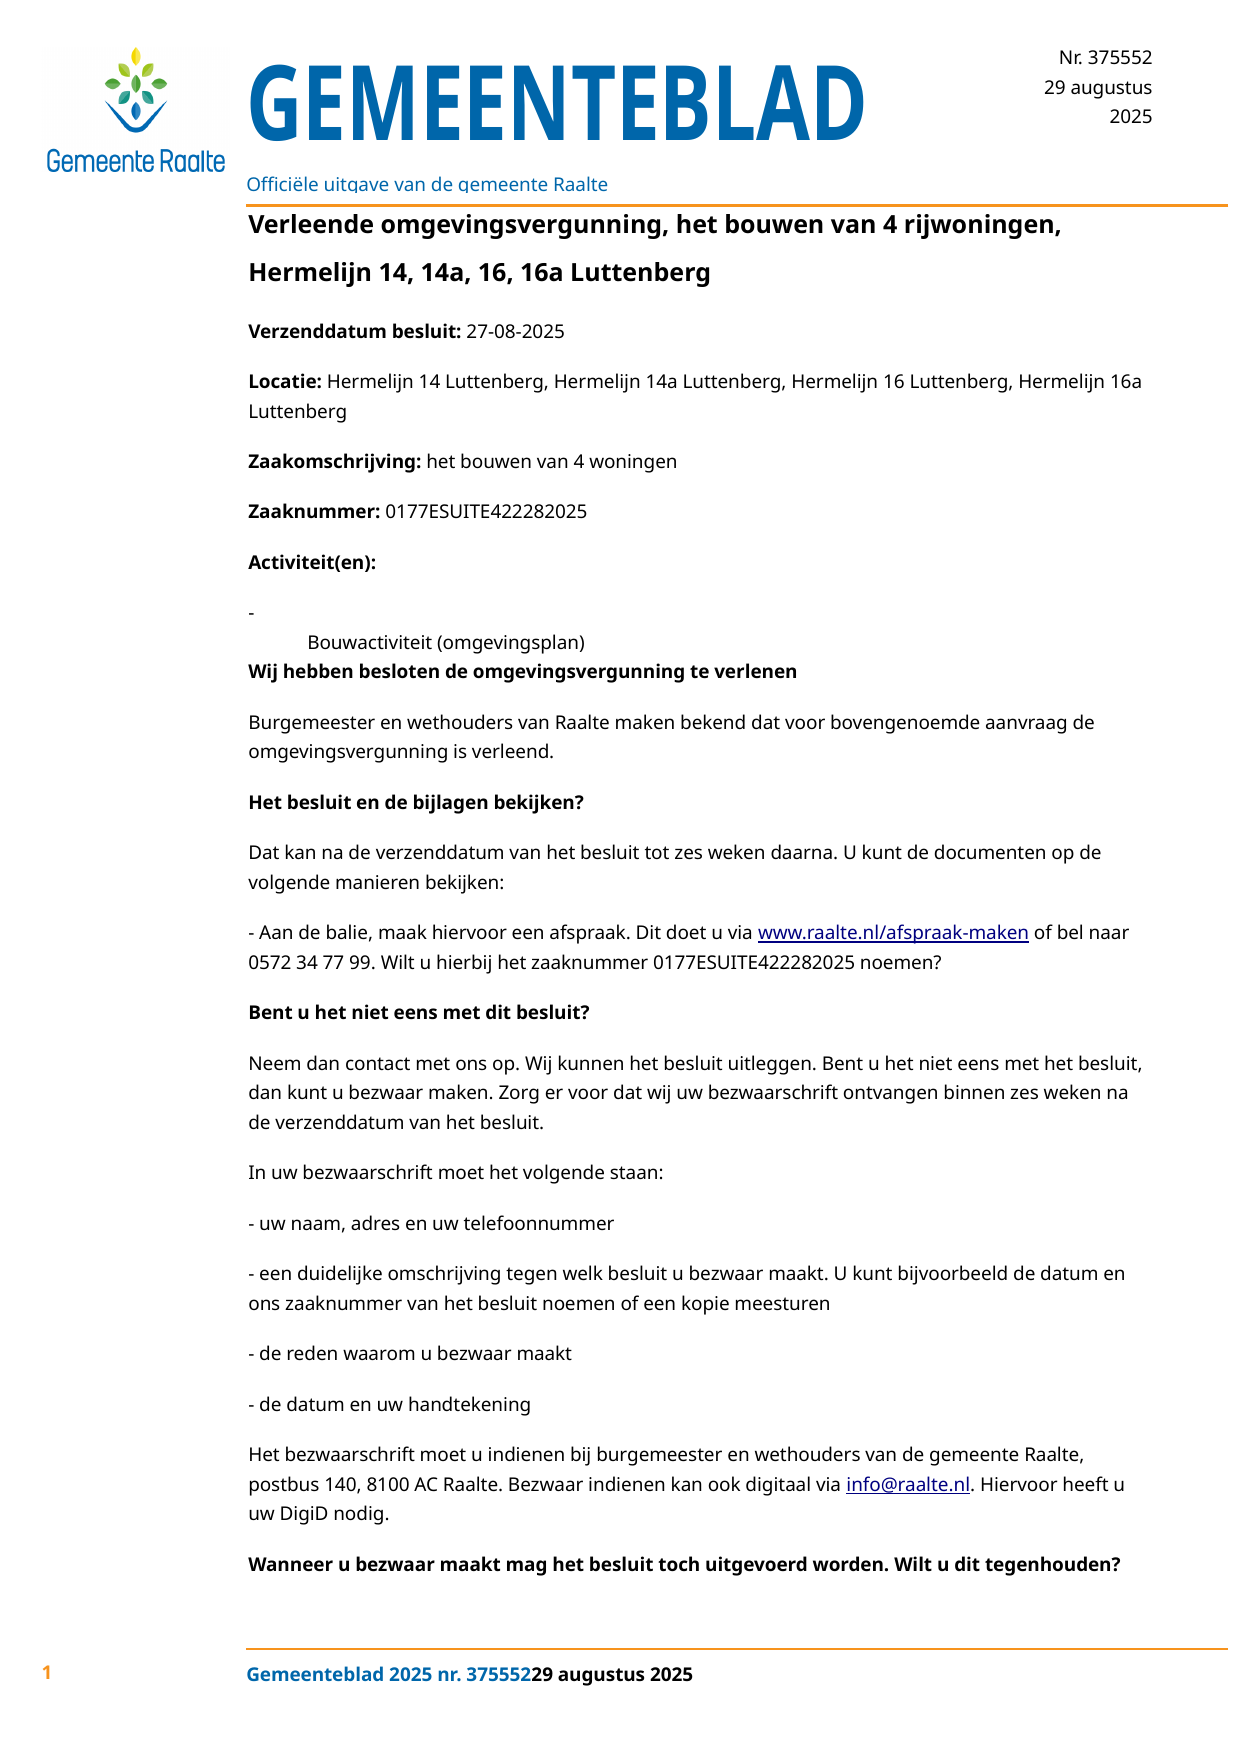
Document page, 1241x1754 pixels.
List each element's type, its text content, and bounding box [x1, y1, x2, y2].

text Het bezwaarschrift moet u indienen bij burgemeester en wethouders van de gemeente Raalte, postbus 140, 8100 AC Raalte. Bezwaar indienen kan ook digitaal via info@raalte.nl. Hiervoor heeft u uw DigiD nodig. [248, 1441, 1152, 1526]
text - de datum en uw handtekening [248, 1391, 1152, 1417]
text Wanneer u bezwaar maakt mag het besluit toch uitgevoerd worden. Wilt u dit tegenhouden? [248, 1551, 1152, 1577]
text - Aan de balie, maak hiervoor een afspraak. Dit doet u via www.raalte.nl/afspraak-maken of bel naar 0572 34 77 99. Wilt u hierbij het zaaknummer 0177ESUITE422282025 noemen? [248, 919, 1152, 975]
text Zaakomschrijving: het bouwen van 4 woningen [248, 448, 1152, 474]
text Wij hebben besloten de omgevingsvergunning te verlenen [248, 659, 1152, 684]
picture [41, 47, 231, 172]
text Neem dan contact met ons op. Wij kunnen het besluit uitleggen. Bent u het niet eens met het besluit, dan kunt u bezwaar maken. Zorg er voor dat wij uw bezwaarschrift ontvangen binnen zes weken na de verzenddatum van het besluit. [248, 1050, 1152, 1135]
text Het besluit en de bijlagen bekijken? [248, 789, 1152, 815]
text Bent u het niet eens met dit besluit? [248, 999, 1152, 1025]
text In uw bezwaarschrift moet het volgende staan: [248, 1159, 1152, 1185]
text - een duidelijke omschrijving tegen welk besluit u bezwaar maakt. U kunt bijvoorbeeld de datum en ons zaaknummer van het besluit noemen of een kopie meesturen [248, 1260, 1152, 1316]
text Verleende omgevingsvergunning, het bouwen van 4 rijwoningen, Hermelijn 14, 14a, 16, 16a Luttenberg [248, 207, 1152, 288]
text Activiteit(en): [248, 549, 1152, 575]
text - uw naam, adres en uw telefoonnummer [248, 1210, 1152, 1236]
text Locatie: Hermelijn 14 Luttenberg, Hermelijn 14a Luttenberg, Hermelijn 16 Luttenberg, Hermelijn 16a Luttenberg [248, 368, 1152, 424]
text Burgemeester en wethouders van Raalte maken bekend dat voor bovengenoemde aanvraag de omgevingsvergunning is verleend. [248, 709, 1152, 764]
text Zaaknummer: 0177ESUITE422282025 [248, 499, 1152, 524]
text Verzenddatum besluit: 27-08-2025 [248, 318, 1152, 344]
text Dat kan na de verzenddatum van het besluit tot zes weken daarna. U kunt de documenten op de volgende manieren bekijken: [248, 839, 1152, 895]
list Bouwactiviteit (omgevingsplan) [248, 629, 1152, 655]
text - de reden waarom u bezwaar maakt [248, 1340, 1152, 1366]
